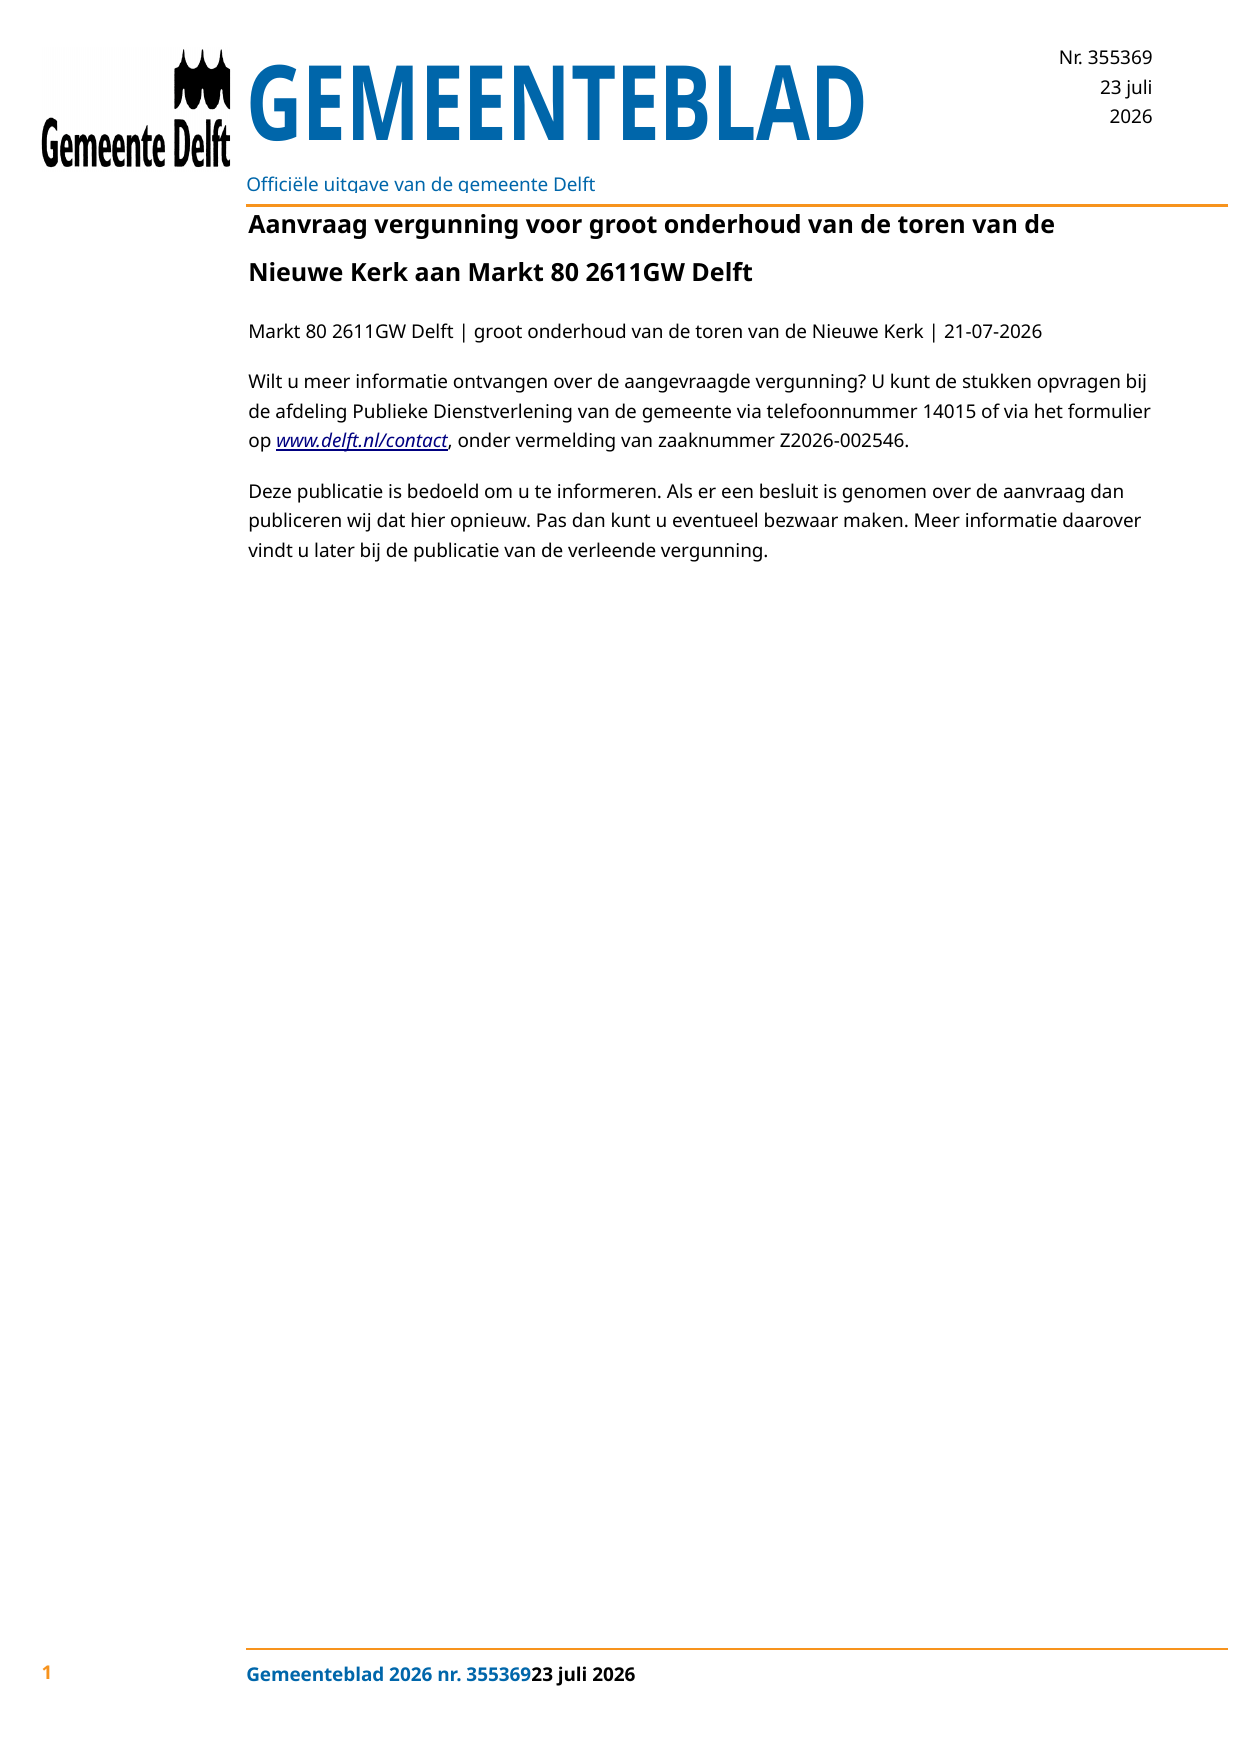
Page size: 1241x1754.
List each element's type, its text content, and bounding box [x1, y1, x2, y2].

text Aanvraag vergunning voor groot onderhoud van de toren van de Nieuwe Kerk aan Markt 80 2611GW Delft [248, 207, 1152, 288]
text Wilt u meer informatie ontvangen over de aangevraagde vergunning? U kunt de stukken opvragen bij de afdeling Publieke Dienstverlening van de gemeente via telefoonnummer 14015 of via het formulier op www.delft.nl/contact, onder vermelding van zaaknummer Z2026-002546. [248, 368, 1152, 453]
text Markt 80 2611GW Delft | groot onderhoud van de toren van de Nieuwe Kerk | 21-07-2026 [248, 318, 1152, 344]
text Deze publicatie is bedoeld om u te informeren. Als er een besluit is genomen over de aanvraag dan publiceren wij dat hier opnieuw. Pas dan kunt u eventueel bezwaar maken. Meer informatie daarover vindt u later bij de publicatie van de verleende vergunning. [248, 478, 1152, 563]
picture [41, 47, 231, 172]
